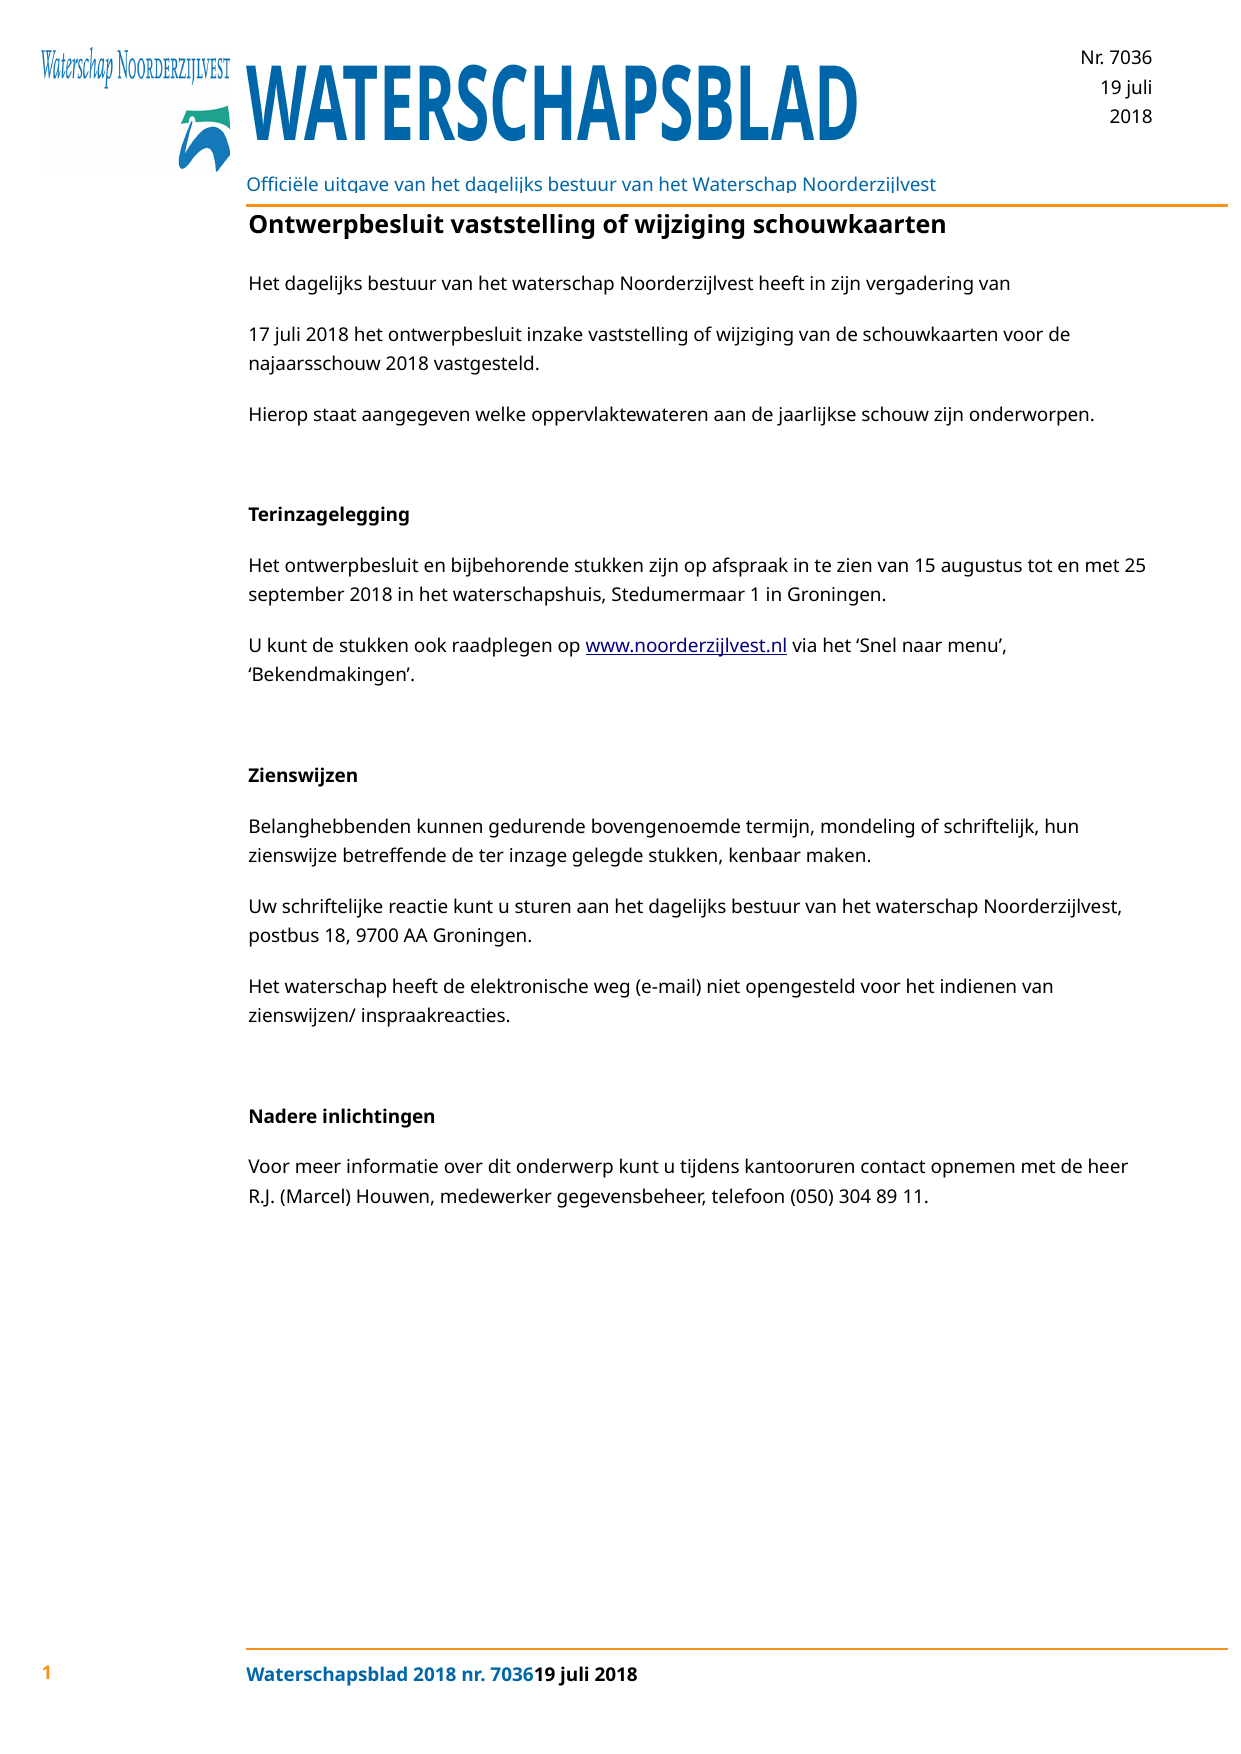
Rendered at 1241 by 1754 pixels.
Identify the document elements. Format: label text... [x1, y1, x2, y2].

text Het waterschap heeft de elektronische weg (e-mail) niet opengesteld voor het indienen van zienswijzen/ inspraakreacties. [248, 973, 1152, 1028]
text Uw schriftelijke reactie kunt u sturen aan het dagelijks bestuur van het waterschap Noorderzijlvest, postbus 18, 9700 AA Groningen. [248, 893, 1152, 948]
text Het dagelijks bestuur van het waterschap Noorderzijlvest heeft in zijn vergadering van [248, 270, 1152, 296]
text Het ontwerpbesluit en bijbehorende stukken zijn op afspraak in te zien van 15 augustus tot en met 25 september 2018 in het waterschapshuis, Stedumermaar 1 in Groningen. [248, 552, 1152, 607]
text Zienswijzen [248, 762, 1152, 788]
text Belanghebbenden kunnen gedurende bovengenoemde termijn, mondeling of schriftelijk, hun zienswijze betreffende de ter inzage gelegde stukken, kenbaar maken. [248, 813, 1152, 868]
text U kunt de stukken ook raadplegen op www.noorderzijlvest.nl via het ‘Snel naar menu’, ‘Bekendmakingen’. [248, 632, 1152, 687]
text 17 juli 2018 het ontwerpbesluit inzake vaststelling of wijziging van de schouwkaarten voor de najaarsschouw 2018 vastgesteld. [248, 321, 1152, 376]
text Terinzagelegging [248, 502, 1152, 527]
text Voor meer informatie over dit onderwerp kunt u tijdens kantooruren contact opnemen met de heer R.J. (Marcel) Houwen, medewerker gegevensbeheer, telefoon (050) 304 89 11. [248, 1154, 1152, 1209]
text Ontwerpbesluit vaststelling of wijziging schouwkaarten [248, 207, 1152, 241]
text Nadere inlichtingen [248, 1103, 1152, 1129]
text Hierop staat aangegeven welke oppervlaktewateren aan de jaarlijkse schouw zijn onderworpen. [248, 401, 1152, 426]
picture [41, 47, 231, 172]
